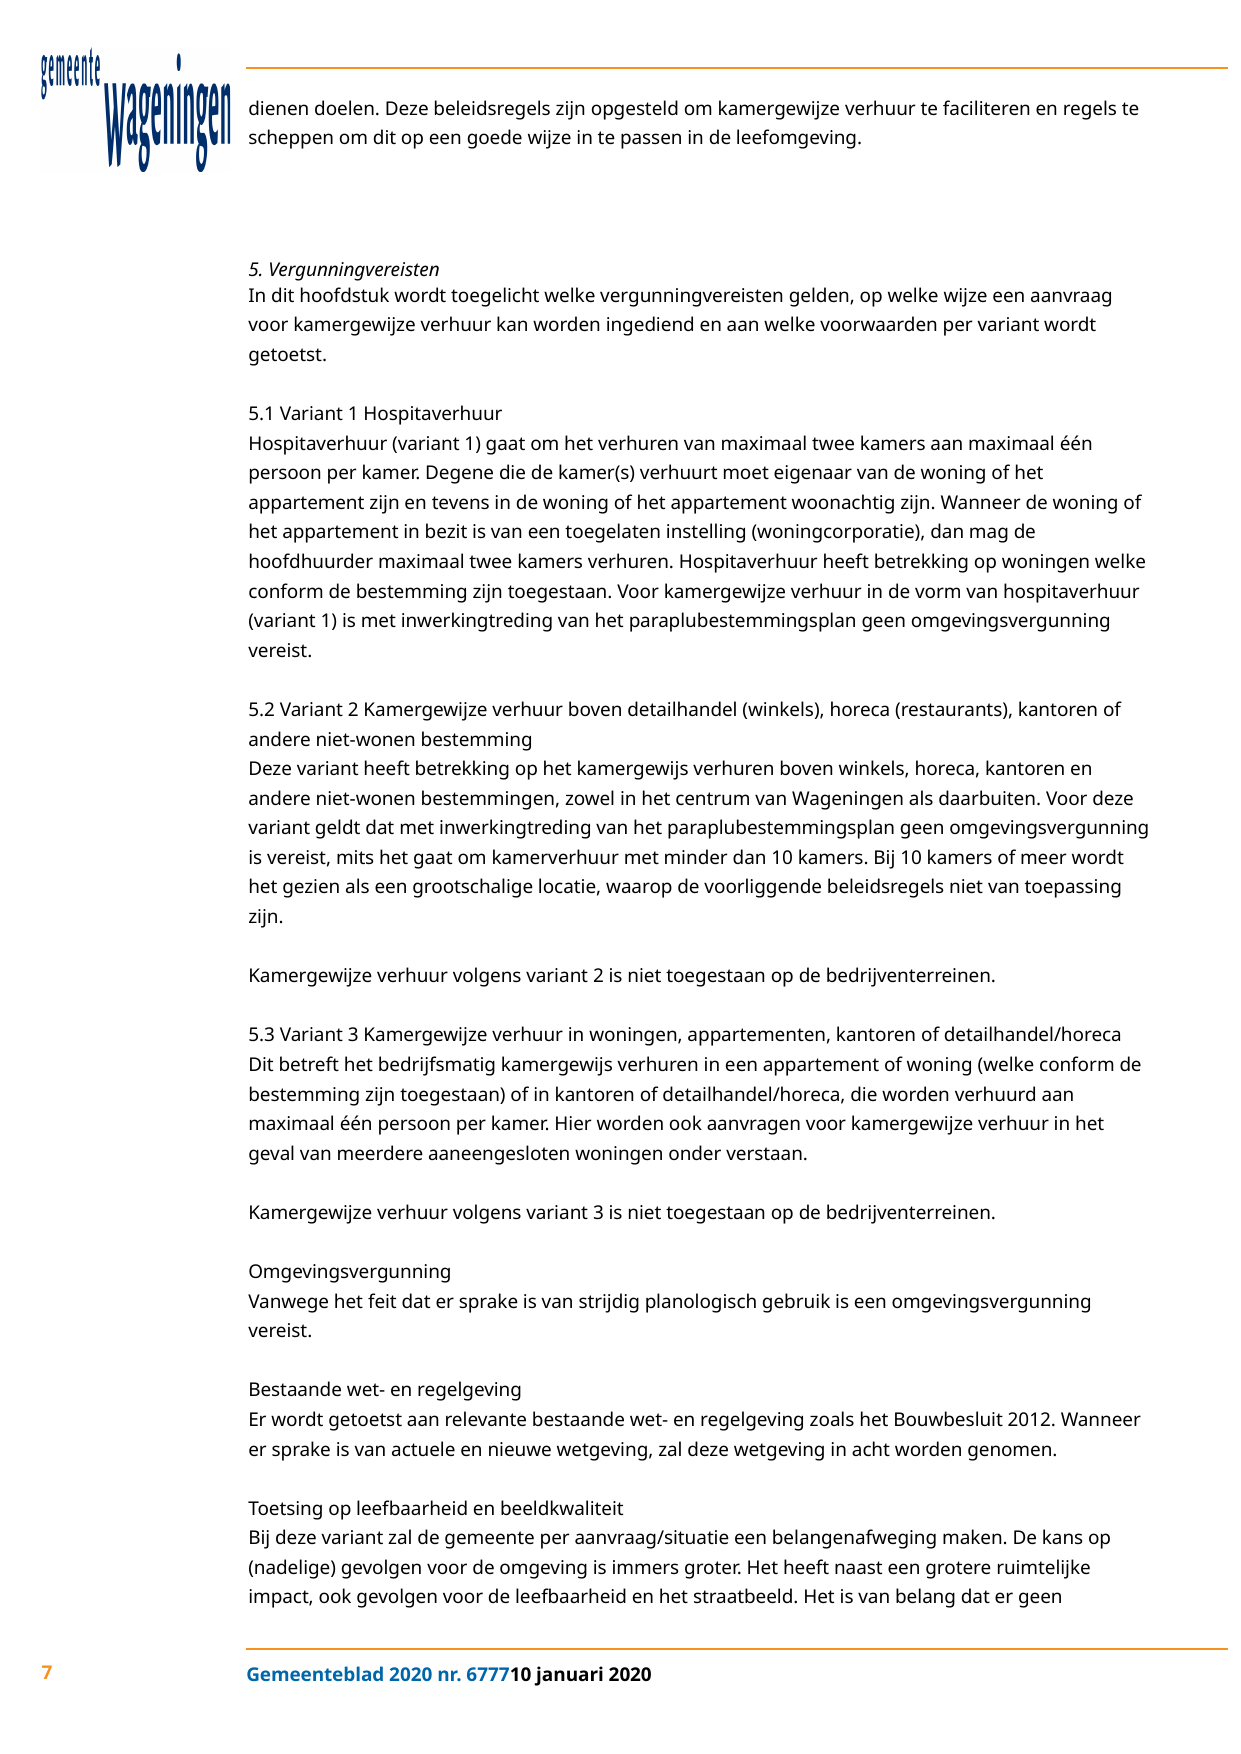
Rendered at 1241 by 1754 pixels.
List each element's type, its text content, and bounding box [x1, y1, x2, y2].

text Kamergewijze verhuur volgens variant 3 is niet toegestaan op de bedrijventerreinen. [248, 1199, 1152, 1225]
text Omgevingsvergunning [248, 1258, 1152, 1284]
text dienen doelen. Deze beleidsregels zijn opgesteld om kamergewijze verhuur te faciliteren en regels te scheppen om dit op een goede wijze in te passen in de leefomgeving. [248, 95, 1152, 150]
text 5.3 Variant 3 Kamergewijze verhuur in woningen, appartementen, kantoren of detailhandel/horeca [248, 1022, 1152, 1047]
text In dit hoofdstuk wordt toegelicht welke vergunningvereisten gelden, op welke wijze een aanvraag voor kamergewijze verhuur kan worden ingediend en aan welke voorwaarden per variant wordt getoetst. [248, 282, 1152, 367]
text Dit betreft het bedrijfsmatig kamergewijs verhuren in een appartement of woning (welke conform de bestemming zijn toegestaan) of in kantoren of detailhandel/horeca, die worden verhuurd aan maximaal één persoon per kamer. Hier worden ook aanvragen voor kamergewijze verhuur in het geval van meerdere aaneengesloten woningen onder verstaan. [248, 1051, 1152, 1166]
picture [41, 47, 231, 172]
text Hospitaverhuur (variant 1) gaat om het verhuren van maximaal twee kamers aan maximaal één persoon per kamer. Degene die de kamer(s) verhuurt moet eigenaar van de woning of het appartement zijn en tevens in de woning of het appartement woonachtig zijn. Wanneer de woning of het appartement in bezit is van een toegelaten instelling (woningcorporatie), dan mag de hoofdhuurder maximaal twee kamers verhuren. Hospitaverhuur heeft betrekking op woningen welke conform de bestemming zijn toegestaan. Voor kamergewijze verhuur in de vorm van hospitaverhuur (variant 1) is met inwerkingtreding van het paraplubestemmingsplan geen omgevingsvergunning vereist. [248, 430, 1152, 663]
text 5.2 Variant 2 Kamergewijze verhuur boven detailhandel (winkels), horeca (restaurants), kantoren of andere niet-wonen bestemming [248, 696, 1152, 751]
text Deze variant heeft betrekking op het kamergewijs verhuren boven winkels, horeca, kantoren en andere niet-wonen bestemmingen, zowel in het centrum van Wageningen als daarbuiten. Voor deze variant geldt dat met inwerkingtreding van het paraplubestemmingsplan geen omgevingsvergunning is vereist, mits het gaat om kamerverhuur met minder dan 10 kamers. Bij 10 kamers of meer wordt het gezien als een grootschalige locatie, waarop de voorliggende beleidsregels niet van toepassing zijn. [248, 755, 1152, 929]
text Er wordt getoetst aan relevante bestaande wet- en regelgeving zoals het Bouwbesluit 2012. Wanneer er sprake is van actuele en nieuwe wetgeving, zal deze wetgeving in acht worden genomen. [248, 1406, 1152, 1461]
text Bestaande wet- en regelgeving [248, 1377, 1152, 1402]
text 5. Vergunningvereisten [248, 256, 1152, 282]
text 5.1 Variant 1 Hospitaverhuur [248, 400, 1152, 426]
text Bij deze variant zal de gemeente per aanvraag/situatie een belangenafweging maken. De kans op (nadelige) gevolgen voor de omgeving is immers groter. Het heeft naast een grotere ruimtelijke impact, ook gevolgen voor de leefbaarheid en het straatbeeld. Het is van belang dat er geen [248, 1524, 1152, 1609]
text Kamergewijze verhuur volgens variant 2 is niet toegestaan op de bedrijventerreinen. [248, 962, 1152, 988]
text Toetsing op leefbaarheid en beeldkwaliteit [248, 1495, 1152, 1521]
text Vanwege het feit dat er sprake is van strijdig planologisch gebruik is een omgevingsvergunning vereist. [248, 1288, 1152, 1343]
